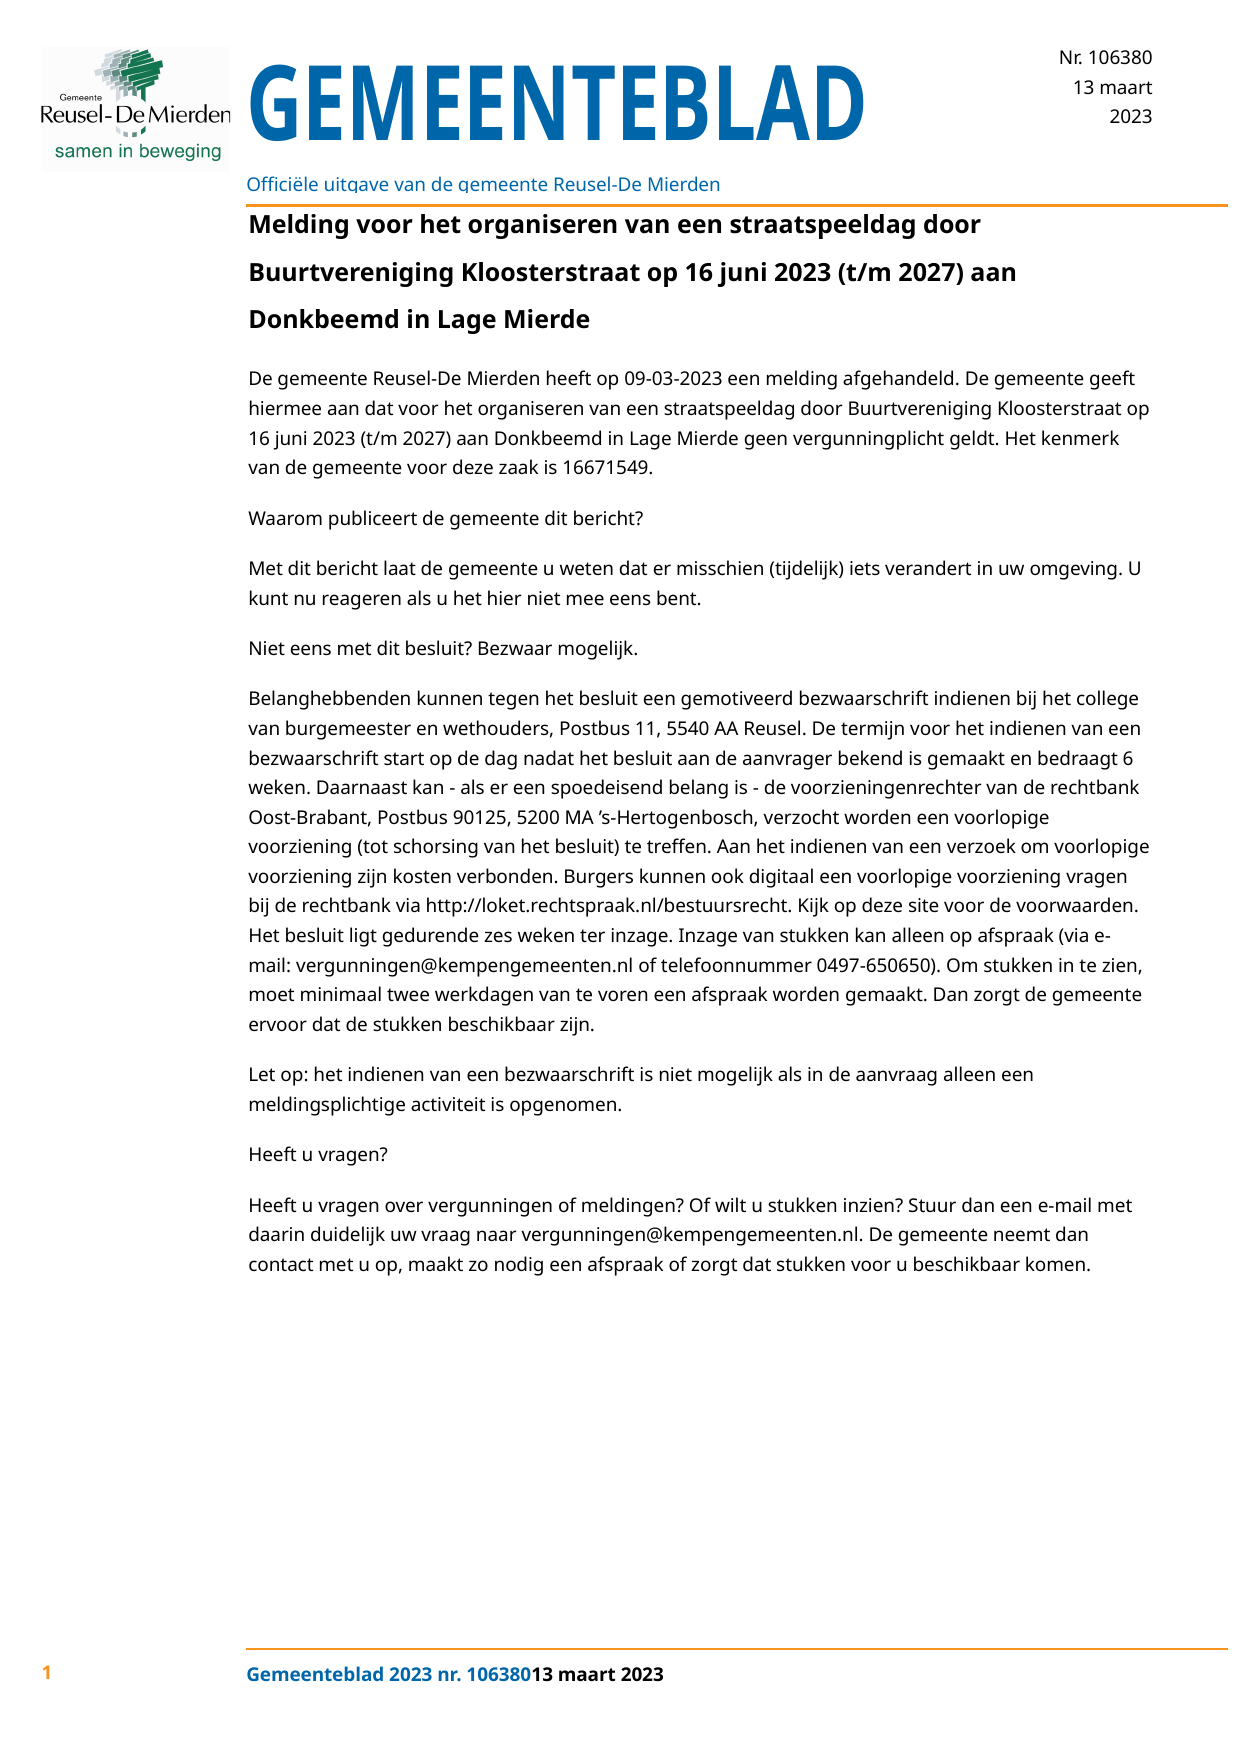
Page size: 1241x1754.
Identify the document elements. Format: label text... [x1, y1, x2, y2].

text Let op: het indienen van een bezwaarschrift is niet mogelijk als in de aanvraag alleen een meldingsplichtige activiteit is opgenomen. [248, 1061, 1152, 1117]
picture [41, 47, 231, 172]
text Melding voor het organiseren van een straatspeeldag door Buurtvereniging Kloosterstraat op 16 juni 2023 (t/m 2027) aan Donkbeemd in Lage Mierde [248, 207, 1152, 336]
text Waarom publiceert de gemeente dit bericht? [248, 505, 1152, 530]
text Niet eens met dit besluit? Bezwaar mogelijk. [248, 635, 1152, 661]
text Met dit bericht laat de gemeente u weten dat er misschien (tijdelijk) iets verandert in uw omgeving. U kunt nu reageren als u het hier niet mee eens bent. [248, 555, 1152, 610]
text Heeft u vragen? [248, 1141, 1152, 1167]
text De gemeente Reusel-De Mierden heeft op 09-03-2023 een melding afgehandeld. De gemeente geeft hiermee aan dat voor het organiseren van een straatspeeldag door Buurtvereniging Kloosterstraat op 16 juni 2023 (t/m 2027) aan Donkbeemd in Lage Mierde geen vergunningplicht geldt. Het kenmerk van de gemeente voor deze zaak is 16671549. [248, 366, 1152, 480]
text Heeft u vragen over vergunningen of meldingen? Of wilt u stukken inzien? Stuur dan een e-mail met daarin duidelijk uw vraag naar vergunningen@kempengemeenten.nl. De gemeente neemt dan contact met u op, maakt zo nodig een afspraak of zorgt dat stukken voor u beschikbaar komen. [248, 1192, 1152, 1277]
text Belanghebbenden kunnen tegen het besluit een gemotiveerd bezwaarschrift indienen bij het college van burgemeester en wethouders, Postbus 11, 5540 AA Reusel. De termijn voor het indienen van een bezwaarschrift start op de dag nadat het besluit aan de aanvrager bekend is gemaakt en bedraagt 6 weken. Daarnaast kan - als er een spoedeisend belang is - de voorzieningenrechter van de rechtbank Oost-Brabant, Postbus 90125, 5200 MA ’s-Hertogenbosch, verzocht worden een voorlopige voorziening (tot schorsing van het besluit) te treffen. Aan het indienen van een verzoek om voorlopige voorziening zijn kosten verbonden. Burgers kunnen ook digitaal een voorlopige voorziening vragen bij de rechtbank via http://loket.rechtspraak.nl/bestuursrecht. Kijk op deze site voor de voorwaarden. Het besluit ligt gedurende zes weken ter inzage. Inzage van stukken kan alleen op afspraak (via e-mail: vergunningen@kempengemeenten.nl of telefoonnummer 0497-650650). Om stukken in te zien, moet minimaal twee werkdagen van te voren een afspraak worden gemaakt. Dan zorgt de gemeente ervoor dat de stukken beschikbaar zijn. [248, 686, 1152, 1037]
